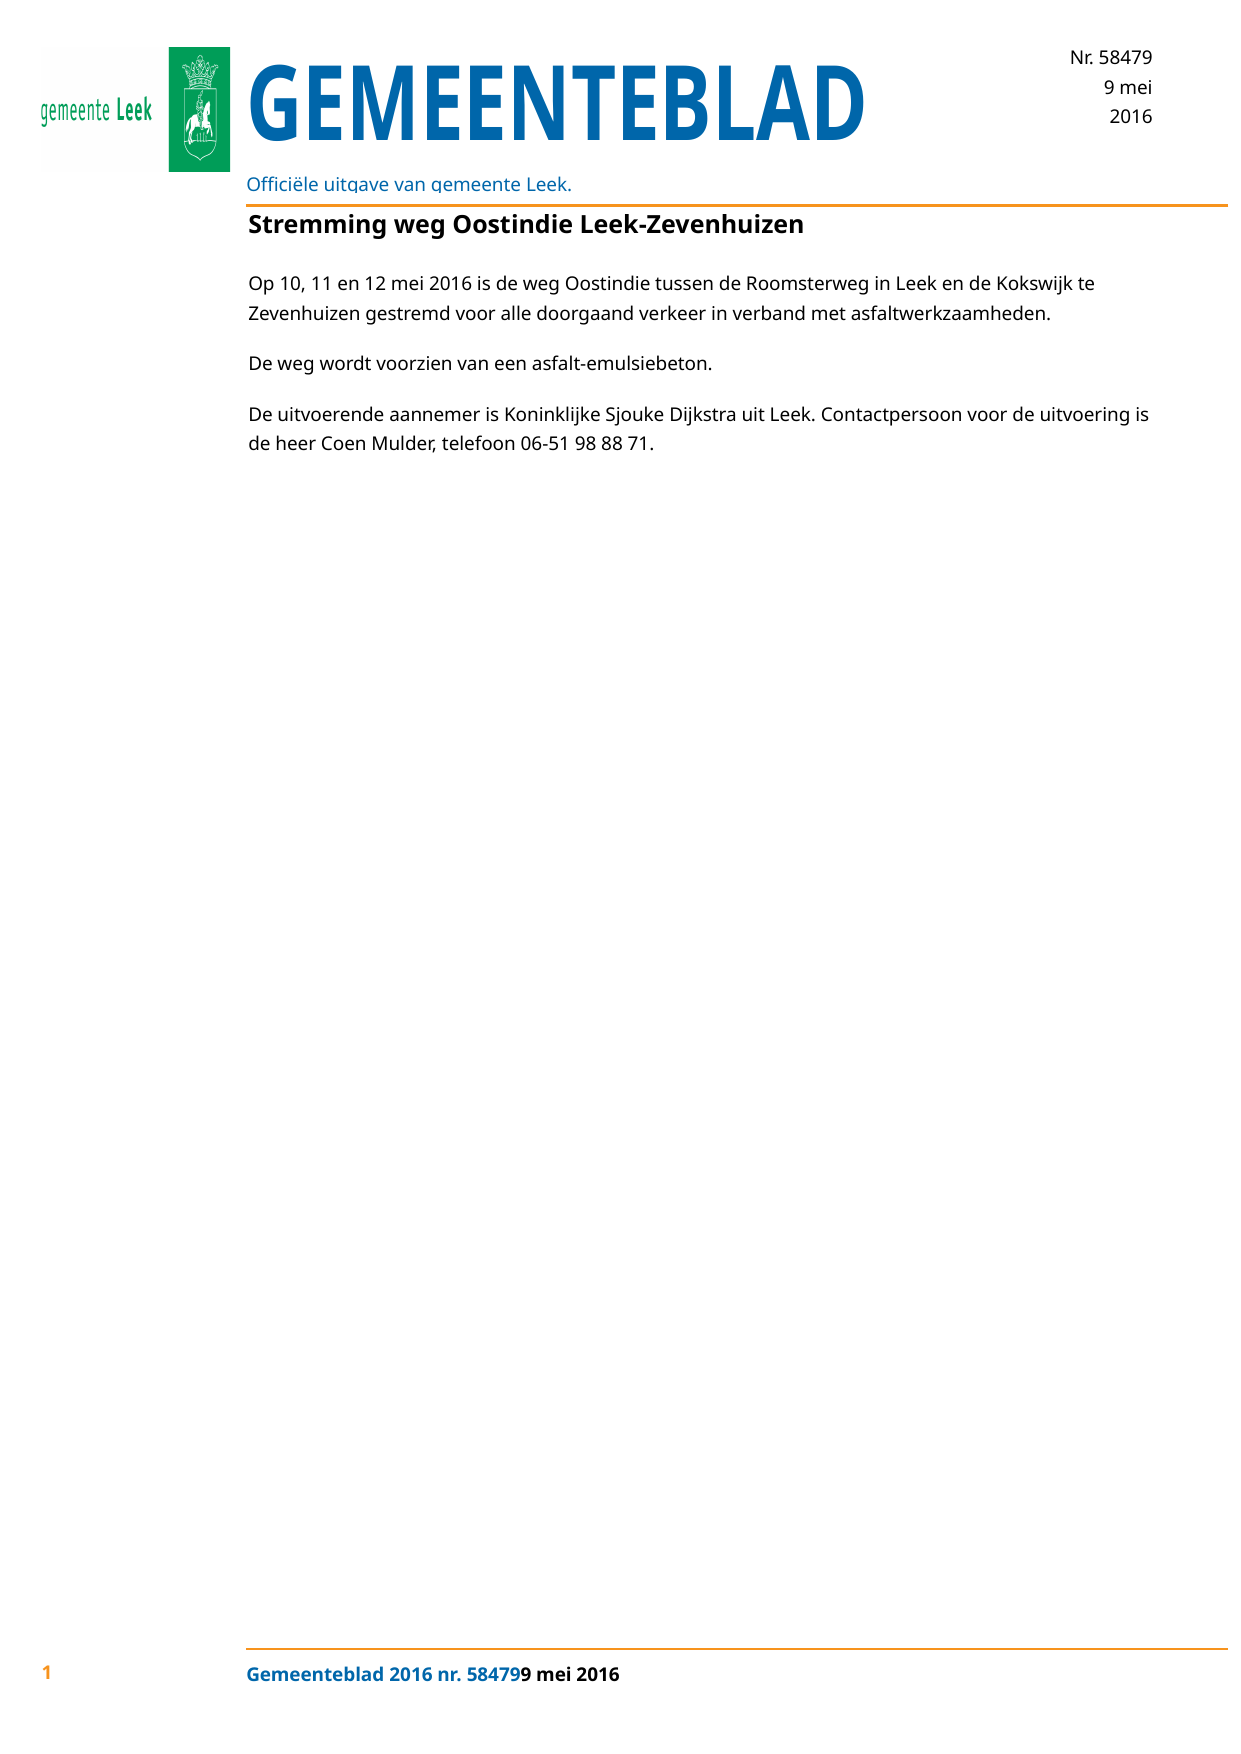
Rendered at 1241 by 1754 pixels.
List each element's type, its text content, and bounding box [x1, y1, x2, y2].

text Stremming weg Oostindie Leek-Zevenhuizen [248, 207, 1152, 241]
text De uitvoerende aannemer is Koninklijke Sjouke Dijkstra uit Leek. Contactpersoon voor de uitvoering is de heer Coen Mulder, telefoon 06-51 98 88 71. [248, 401, 1152, 456]
picture [41, 47, 231, 172]
text Op 10, 11 en 12 mei 2016 is de weg Oostindie tussen de Roomsterweg in Leek en de Kokswijk te Zevenhuizen gestremd voor alle doorgaand verkeer in verband met asfaltwerkzaamheden. [248, 270, 1152, 326]
text De weg wordt voorzien van een asfalt-emulsiebeton. [248, 350, 1152, 376]
